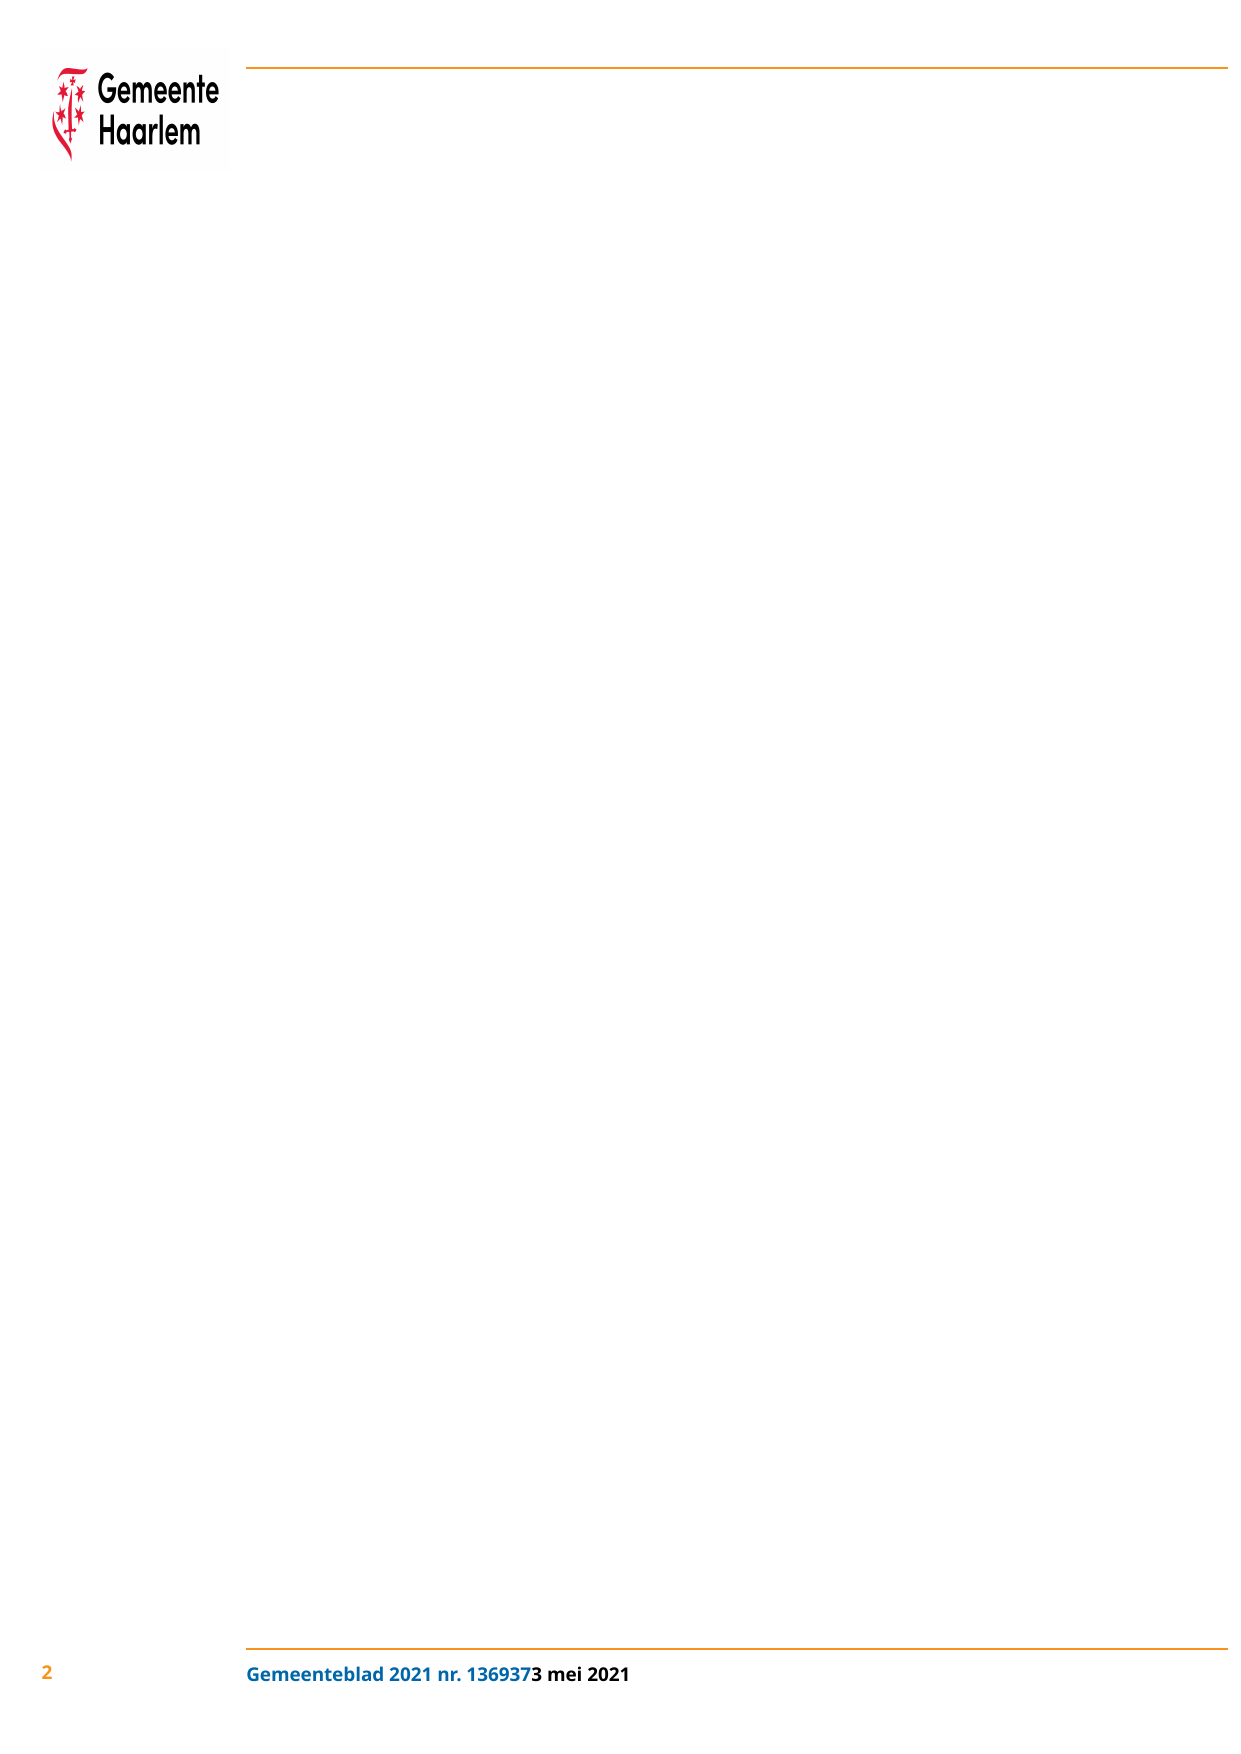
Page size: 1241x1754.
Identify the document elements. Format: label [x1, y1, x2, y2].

picture [41, 47, 231, 172]
